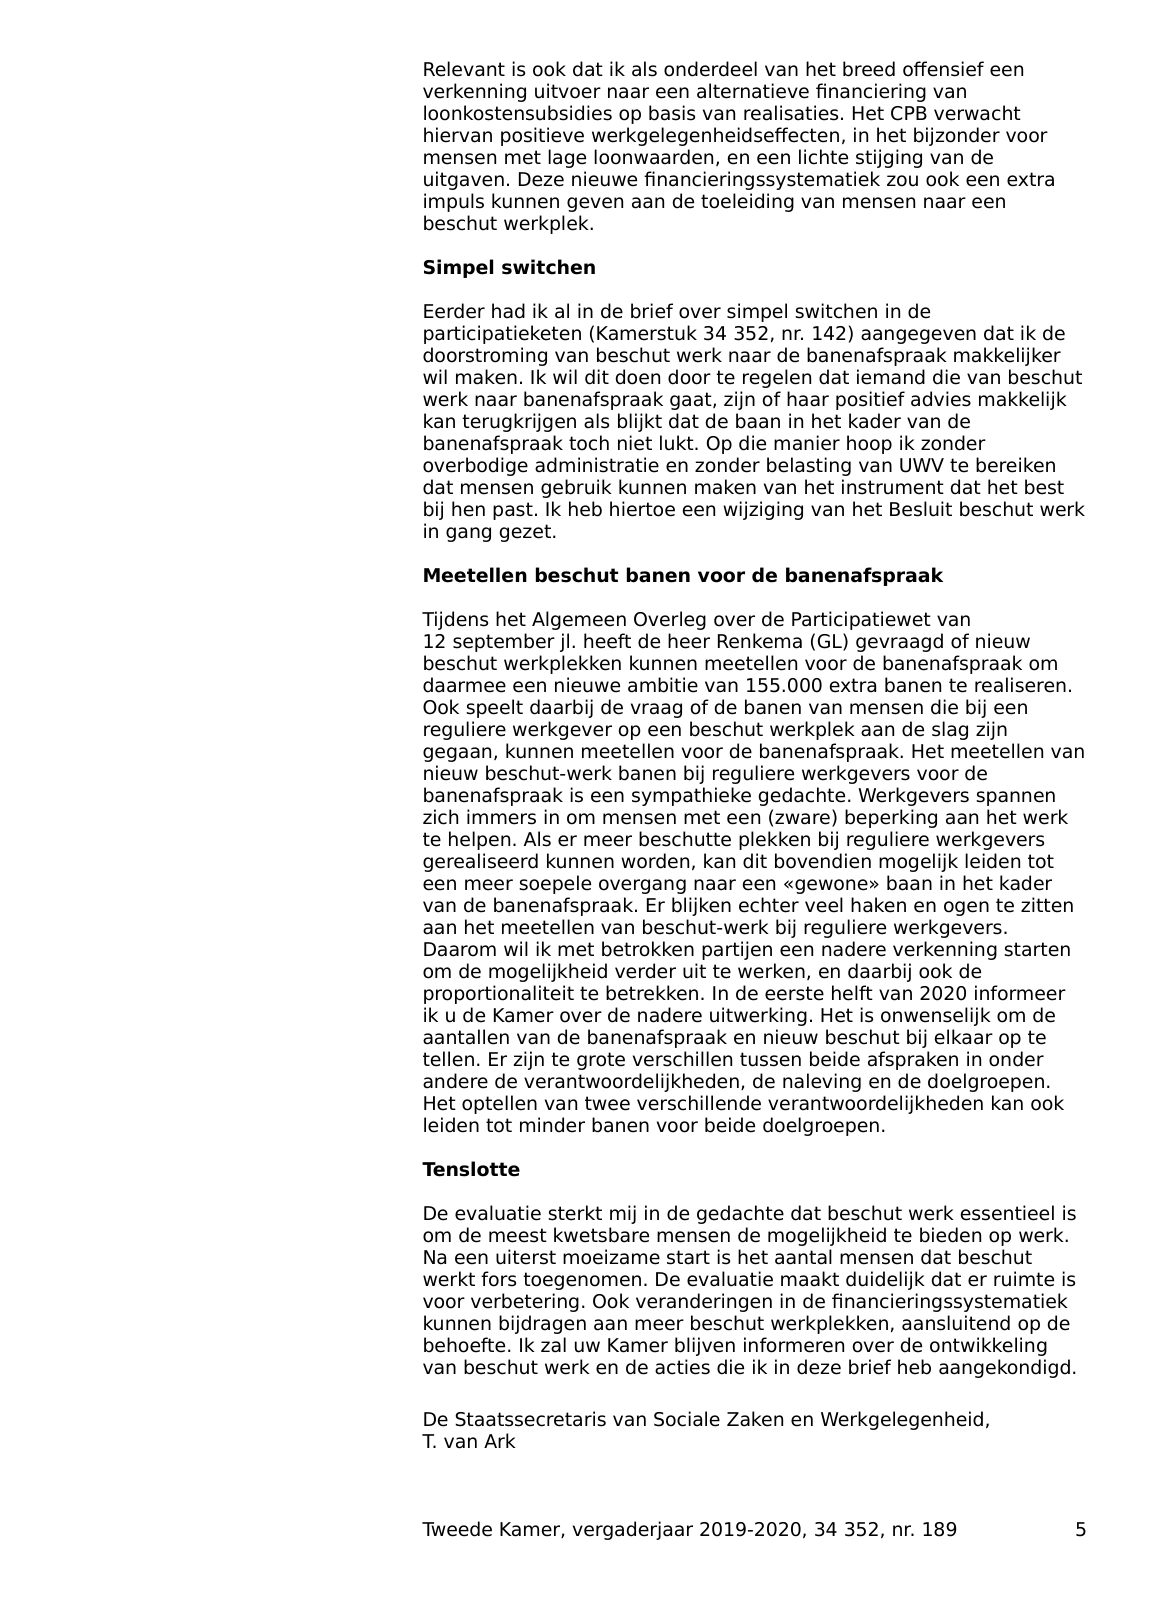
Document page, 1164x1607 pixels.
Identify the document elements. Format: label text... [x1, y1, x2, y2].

text De evaluatie sterkt mij in de gedachte dat beschut werk essentieel is om de meest kwetsbare mensen de mogelijkheid te bieden op werk. Na een uiterst moeizame start is het aantal mensen dat beschut werkt fors toegenomen. De evaluatie maakt duidelijk dat er ruimte is voor verbetering. Ook veranderingen in de financieringssystematiek kunnen bijdragen aan meer beschut werkplekken, aansluitend op de behoefte. Ik zal uw Kamer blijven informeren over de ontwikkeling van beschut werk en de acties die ik in deze brief heb aangekondigd. [422, 1203, 1087, 1379]
subtitle Simpel switchen [422, 257, 1087, 279]
text Relevant is ook dat ik als onderdeel van het breed offensief een verkenning uitvoer naar een alternatieve financiering van loonkostensubsidies op basis van realisaties. Het CPB verwacht hiervan positieve werkgelegenheidseffecten, in het bijzonder voor mensen met lage loonwaarden, en een lichte stijging van de uitgaven. Deze nieuwe financieringssystematiek zou ook een extra impuls kunnen geven aan de toeleiding van mensen naar een beschut werkplek. [422, 59, 1087, 235]
subtitle Tenslotte [422, 1159, 1087, 1181]
subtitle Meetellen beschut banen voor de banenafspraak [422, 565, 1087, 587]
text De Staatssecretaris van Sociale Zaken en Werkgelegenheid, T. van Ark [422, 1409, 1087, 1453]
text Eerder had ik al in de brief over simpel switchen in de participatieketen (Kamerstuk 34 352, nr. 142) aangegeven dat ik de doorstroming van beschut werk naar de banenafspraak makkelijker wil maken. Ik wil dit doen door te regelen dat iemand die van beschut werk naar banenafspraak gaat, zijn of haar positief advies makkelijk kan terugkrijgen als blijkt dat de baan in het kader van de banenafspraak toch niet lukt. Op die manier hoop ik zonder overbodige administratie en zonder belasting van UWV te bereiken dat mensen gebruik kunnen maken van het instrument dat het best bij hen past. Ik heb hiertoe een wijziging van het Besluit beschut werk in gang gezet. [422, 301, 1087, 543]
text Tijdens het Algemeen Overleg over de Participatiewet van 12 september jl. heeft de heer Renkema (GL) gevraagd of nieuw beschut werkplekken kunnen meetellen voor de banenafspraak om daarmee een nieuwe ambitie van 155.000 extra banen te realiseren. Ook speelt daarbij de vraag of de banen van mensen die bij een reguliere werkgever op een beschut werkplek aan de slag zijn gegaan, kunnen meetellen voor de banenafspraak. Het meetellen van nieuw beschut-werk banen bij reguliere werkgevers voor de banenafspraak is een sympathieke gedachte. Werkgevers spannen zich immers in om mensen met een (zware) beperking aan het werk te helpen. Als er meer beschutte plekken bij reguliere werkgevers gerealiseerd kunnen worden, kan dit bovendien mogelijk leiden tot een meer soepele overgang naar een «gewone» baan in het kader van de banenafspraak. Er blijken echter veel haken en ogen te zitten aan het meetellen van beschut-werk bij reguliere werkgevers. Daarom wil ik met betrokken partijen een nadere verkenning starten om de mogelijkheid verder uit te werken, en daarbij ook de proportionaliteit te betrekken. In de eerste helft van 2020 informeer ik u de Kamer over de nadere uitwerking. Het is onwenselijk om de aantallen van de banenafspraak en nieuw beschut bij elkaar op te tellen. Er zijn te grote verschillen tussen beide afspraken in onder andere de verantwoordelijkheden, de naleving en de doelgroepen. Het optellen van twee verschillende verantwoordelijkheden kan ook leiden tot minder banen voor beide doelgroepen. [422, 609, 1087, 1137]
